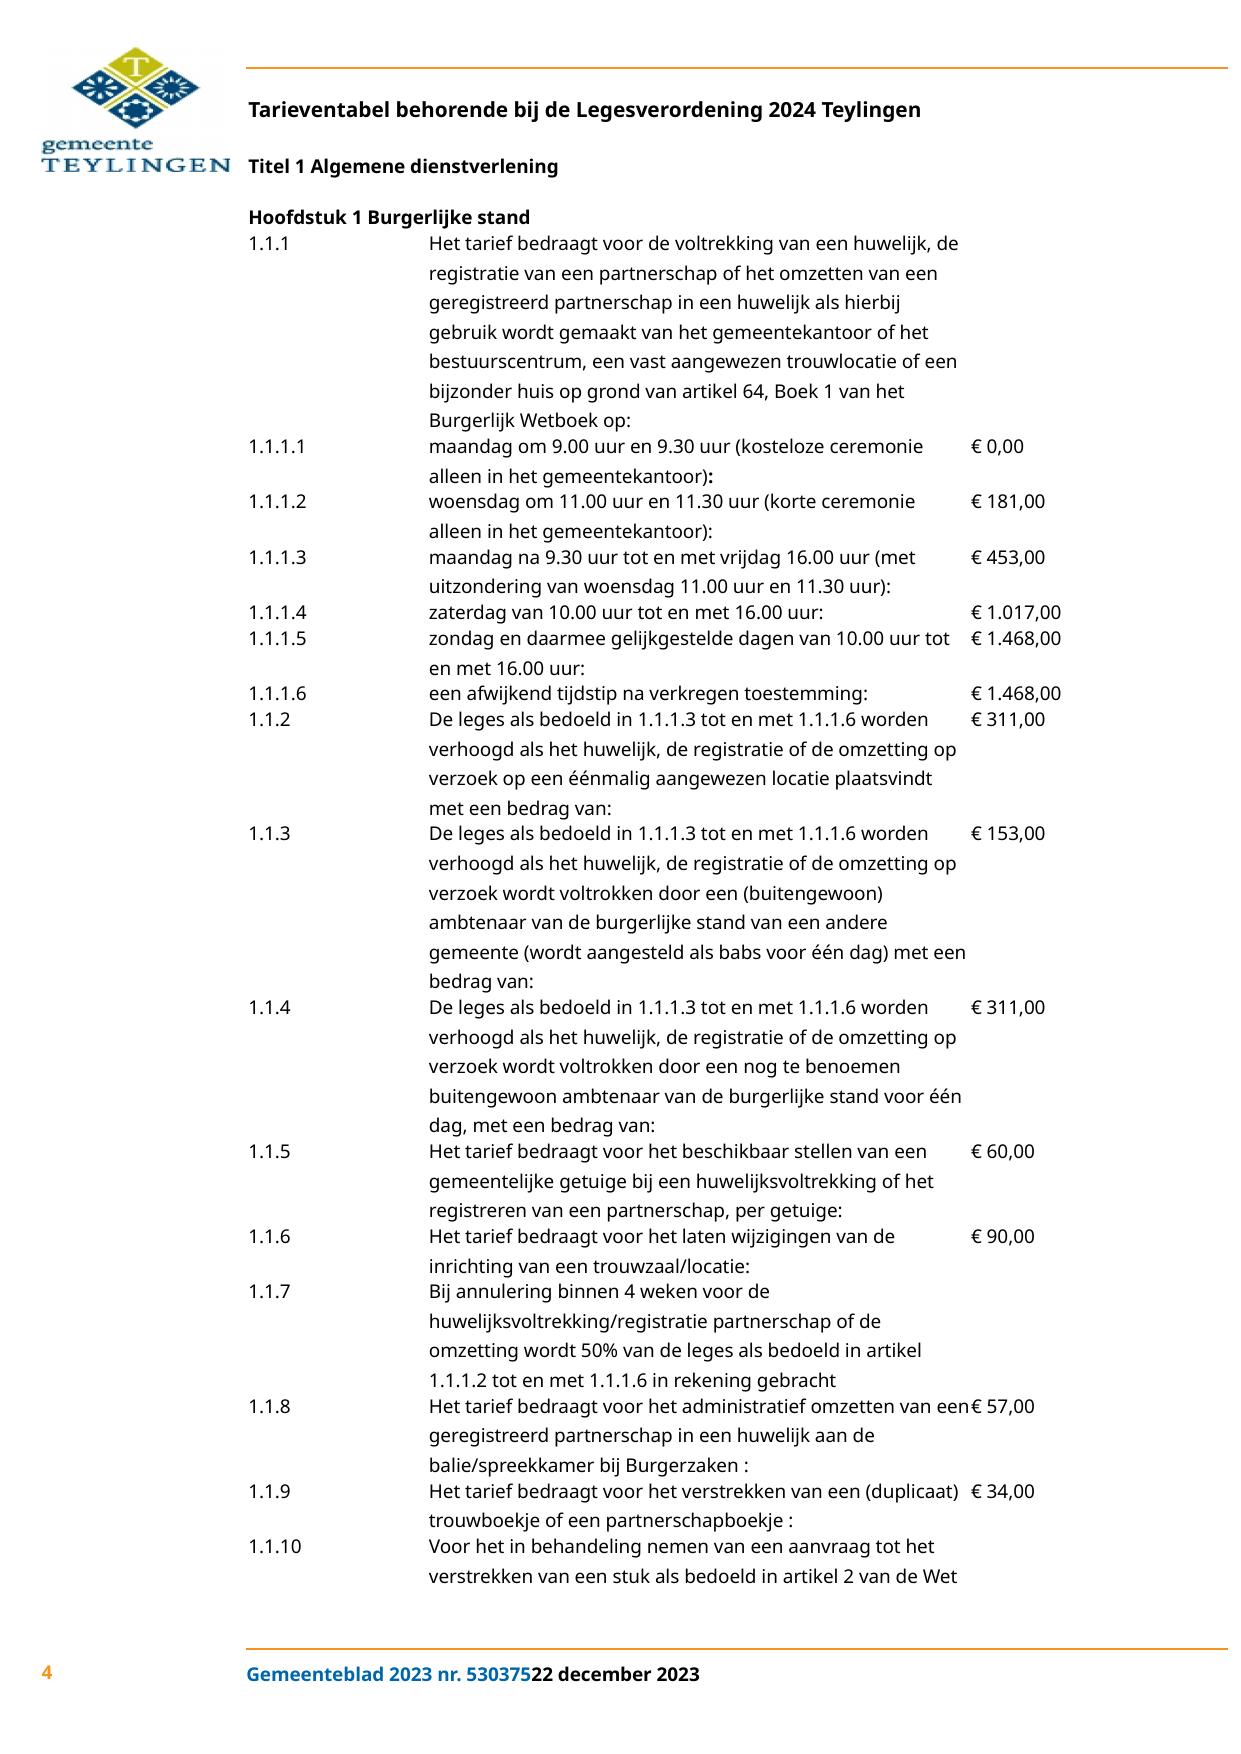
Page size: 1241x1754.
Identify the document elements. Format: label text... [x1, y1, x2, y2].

table_cell € 90,00 [971, 1223, 1152, 1278]
table_cell Het tarief bedraagt voor het verstrekken van een (duplicaat) trouwboekje of een partnerschapboekje : [429, 1478, 971, 1533]
table_cell 1.1.4 [248, 994, 429, 1138]
table_cell De leges als bedoeld in 1.1.1.3 tot en met 1.1.1.6 worden verhoogd als het huwelijk, de registratie of de omzetting op verzoek wordt voltrokken door een nog te benoemen buitengewoon ambtenaar van de burgerlijke stand voor één dag, met een bedrag van: [429, 994, 971, 1138]
table_cell [971, 179, 1152, 204]
table_cell 1.1.1.4 [248, 599, 429, 625]
table_cell een afwijkend tijdstip na verkregen toestemming: [429, 680, 971, 706]
table_cell € 34,00 [971, 1478, 1152, 1533]
table_cell 1.1.8 [248, 1393, 429, 1478]
table_cell € 311,00 [971, 706, 1152, 821]
table_cell zaterdag van 10.00 uur tot en met 16.00 uur: [429, 599, 971, 625]
text Tarieventabel behorende bij de Legesverordening 2024 Teylingen [248, 95, 1152, 123]
table_cell € 57,00 [971, 1393, 1152, 1478]
table_cell [971, 1533, 1152, 1588]
table_cell € 60,00 [971, 1138, 1152, 1223]
table_cell 1.1.1.3 [248, 544, 429, 599]
table_cell 1.1.1.5 [248, 625, 429, 680]
table_cell zondag en daarmee gelijkgestelde dagen van 10.00 uur tot en met 16.00 uur: [429, 625, 971, 680]
table_cell 1.1.1.6 [248, 680, 429, 706]
table_cell € 153,00 [971, 821, 1152, 994]
table_cell De leges als bedoeld in 1.1.1.3 tot en met 1.1.1.6 worden verhoogd als het huwelijk, de registratie of de omzetting op verzoek wordt voltrokken door een (buitengewoon) ambtenaar van de burgerlijke stand van een andere gemeente (wordt aangesteld als babs voor één dag) met een bedrag van: [429, 821, 971, 994]
table_cell € 311,00 [971, 994, 1152, 1138]
table_cell maandag na 9.30 uur tot en met vrijdag 16.00 uur (met uitzondering van woensdag 11.00 uur en 11.30 uur): [429, 544, 971, 599]
table_cell Voor het in behandeling nemen van een aanvraag tot het verstrekken van een stuk als bedoeld in artikel 2 van de Wet [429, 1533, 971, 1588]
table_cell [971, 230, 1152, 433]
table_cell Bij annulering binnen 4 weken voor de huwelijksvoltrekking/registratie partnerschap of de omzetting wordt 50% van de leges als bedoeld in artikel 1.1.1.2 tot en met 1.1.1.6 in rekening gebracht [429, 1279, 971, 1393]
table_cell Het tarief bedraagt voor het beschikbaar stellen van een gemeentelijke getuige bij een huwelijksvoltrekking of het registreren van een partnerschap, per getuige: [429, 1138, 971, 1223]
table_cell [971, 205, 1152, 230]
table_cell Hoofdstuk 1 Burgerlijke stand [248, 205, 971, 230]
table_header Titel 1 Algemene dienstverlening [248, 153, 971, 179]
table_header [971, 153, 1152, 179]
table_cell 1.1.1.2 [248, 489, 429, 544]
picture [41, 47, 231, 172]
table_cell € 0,00 [971, 434, 1152, 489]
table_cell maandag om 9.00 uur en 9.30 uur (kosteloze ceremonie alleen in het gemeentekantoor): [429, 434, 971, 489]
table_cell € 181,00 [971, 489, 1152, 544]
table_cell 1.1.2 [248, 706, 429, 821]
table_cell 1.1.7 [248, 1279, 429, 1393]
table_cell [971, 1279, 1152, 1393]
table_cell Het tarief bedraagt voor het laten wijzigingen van de inrichting van een trouwzaal/locatie: [429, 1223, 971, 1278]
table_cell 1.1.1.1 [248, 434, 429, 489]
table_cell € 1.017,00 [971, 599, 1152, 625]
table_cell € 1.468,00 [971, 625, 1152, 680]
table_cell 1.1.9 [248, 1478, 429, 1533]
table_cell Het tarief bedraagt voor de voltrekking van een huwelijk, de registratie van een partnerschap of het omzetten van een geregistreerd partnerschap in een huwelijk als hierbij gebruik wordt gemaakt van het gemeentekantoor of het bestuurscentrum, een vast aangewezen trouwlocatie of een bijzonder huis op grond van artikel 64, Boek 1 van het Burgerlijk Wetboek op: [429, 230, 971, 433]
table_cell 1.1.5 [248, 1138, 429, 1223]
table_cell Het tarief bedraagt voor het administratief omzetten van een geregistreerd partnerschap in een huwelijk aan de balie/spreekkamer bij Burgerzaken : [429, 1393, 971, 1478]
table_cell [248, 179, 971, 204]
table_cell € 1.468,00 [971, 680, 1152, 706]
table_cell 1.1.6 [248, 1223, 429, 1278]
table_cell 1.1.1 [248, 230, 429, 433]
table_cell woensdag om 11.00 uur en 11.30 uur (korte ceremonie alleen in het gemeentekantoor): [429, 489, 971, 544]
table_cell 1.1.3 [248, 821, 429, 994]
table_cell € 453,00 [971, 544, 1152, 599]
table_cell 1.1.10 [248, 1533, 429, 1588]
table_cell De leges als bedoeld in 1.1.1.3 tot en met 1.1.1.6 worden verhoogd als het huwelijk, de registratie of de omzetting op verzoek op een éénmalig aangewezen locatie plaatsvindt met een bedrag van: [429, 706, 971, 821]
